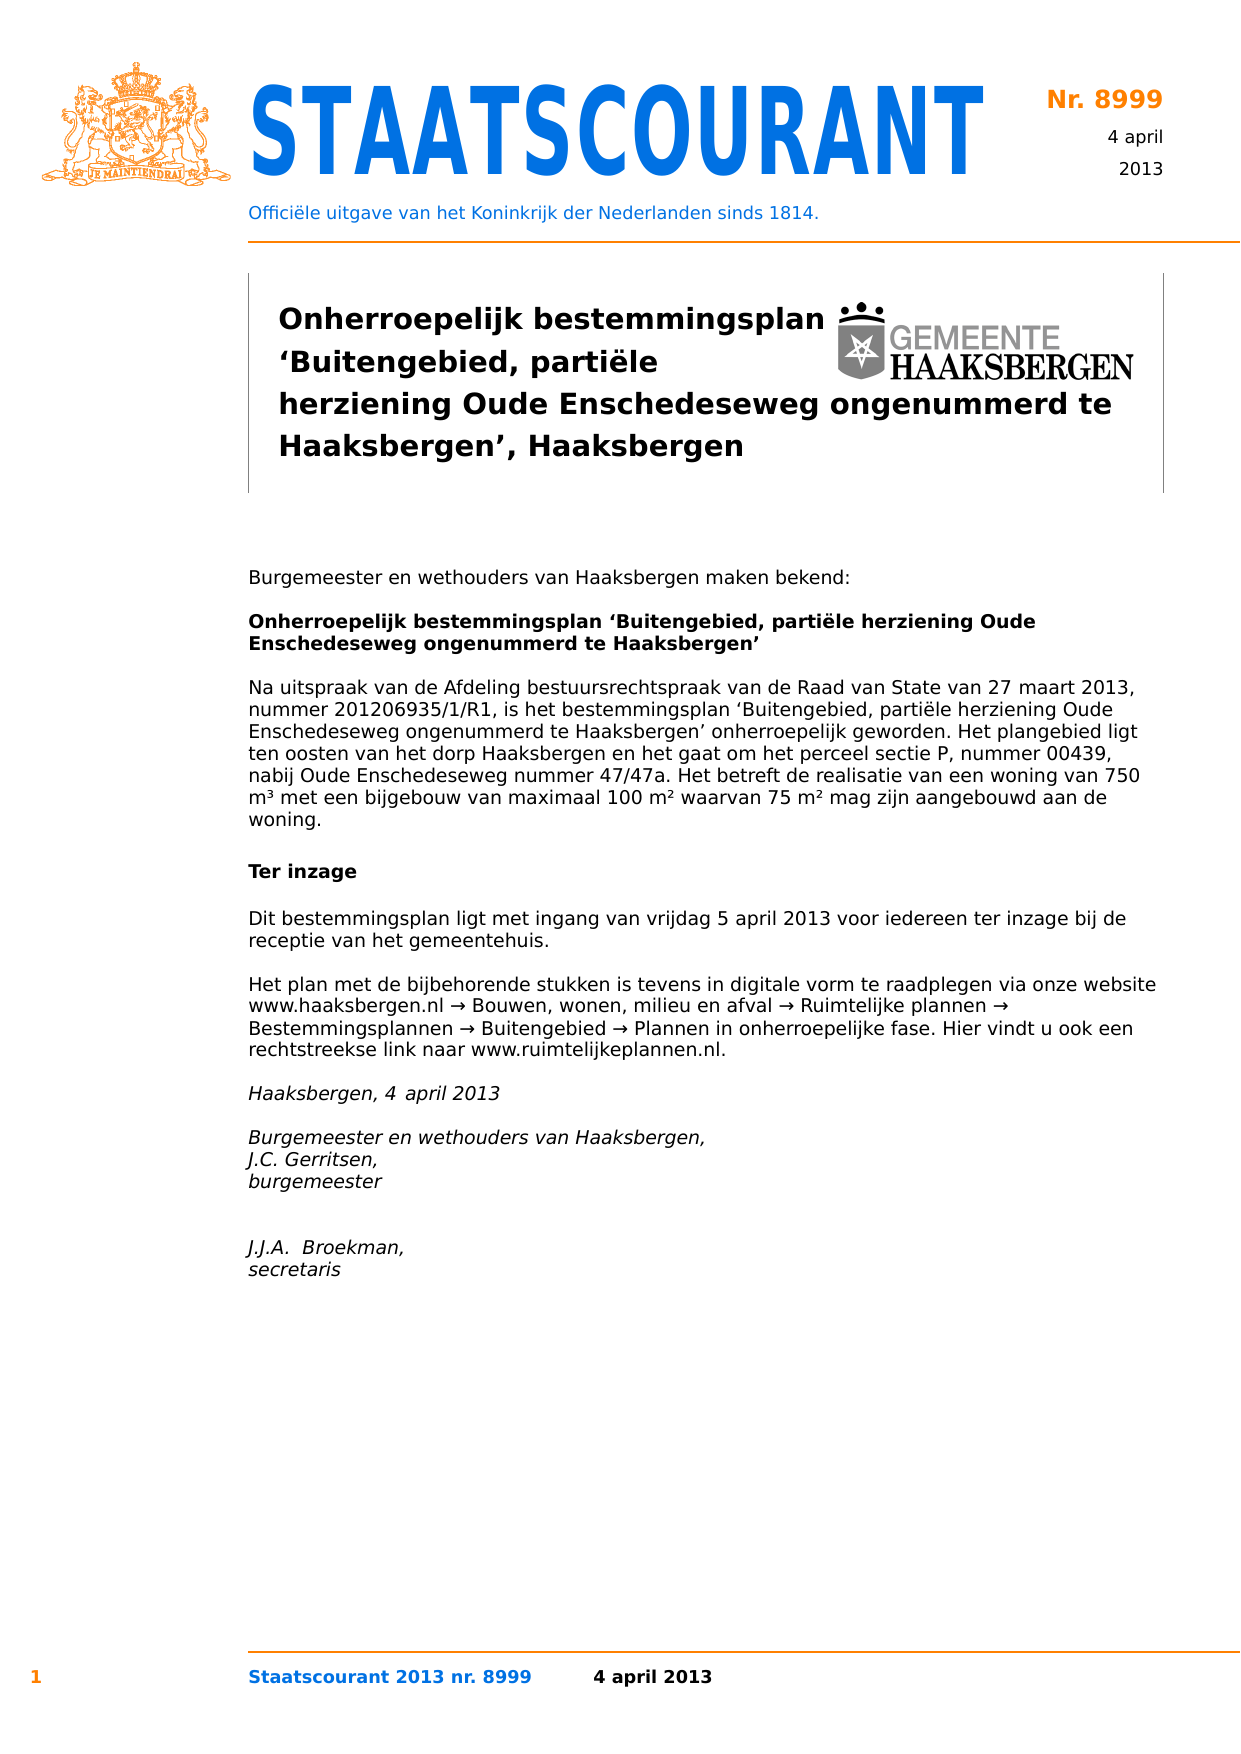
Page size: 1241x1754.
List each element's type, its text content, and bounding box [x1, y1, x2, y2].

text Onherroepelijk bestemmingsplan ‘Buitengebied, partiële herziening Oude Enschedeseweg ongenummerd te Haaksbergen’ [248, 611, 1163, 655]
text J.J.A. Broekman, secretaris [248, 1215, 1163, 1281]
subtitle Ter inzage [248, 861, 1163, 883]
table_header STAATSCOURANT [248, 62, 998, 203]
picture [41, 62, 231, 186]
text Na uitspraak van de Afdeling bestuursrechtspraak van de Raad van State van 27 maart 2013, nummer 201206935/1/R1, is het bestemmingsplan ‘Buitengebied, partiële herziening Oude Enschedeseweg ongenummerd te Haaksbergen’ onherroepelijk geworden. Het plangebied ligt ten oosten van het dorp Haaksbergen en het gaat om het perceel sectie P, nummer 00439, nabij Oude Enschedeseweg nummer 47/47a. Het betreft de realisatie van een woning van 750 m³ met een bijgebouw van maximaal 100 m² waarvan 75 m² mag zijn aangebouwd aan de woning. [248, 677, 1163, 831]
table_cell 2013 [998, 153, 1240, 203]
text Haaksbergen, 4 april 2013 [248, 1083, 1163, 1105]
text Burgemeester en wethouders van Haaksbergen, J.C. Gerritsen, burgemeester [248, 1127, 1163, 1193]
table_cell 4 april [998, 121, 1240, 153]
text Het plan met de bijbehorende stukken is tevens in digitale vorm te raadplegen via onze website www.haaksbergen.nl → Bouwen, wonen, milieu en afval → Ruimtelijke plannen → Bestemmingsplannen → Buitengebied → Plannen in onherroepelijke fase. Hier vindt u ook een rechtstreekse link naar www.ruimtelijkeplannen.nl. [248, 973, 1163, 1061]
table_header Nr. 8999 [998, 62, 1240, 121]
table_header [25, 62, 248, 241]
subtitle Onherroepelijk bestemmingsplan ‘Buitengebied, partiële herziening Oude Enschedeseweg ongenummerd te Haaksbergen’, Haaksbergen [249, 273, 1163, 493]
picture [838, 302, 1134, 380]
text Dit bestemmingsplan ligt met ingang van vrijdag 5 april 2013 voor iedereen ter inzage bij de receptie van het gemeentehuis. [248, 908, 1163, 952]
table_cell Officiële uitgave van het Koninkrijk der Nederlanden sinds 1814. [248, 203, 1240, 241]
text Burgemeester en wethouders van Haaksbergen maken bekend: [248, 567, 1163, 589]
